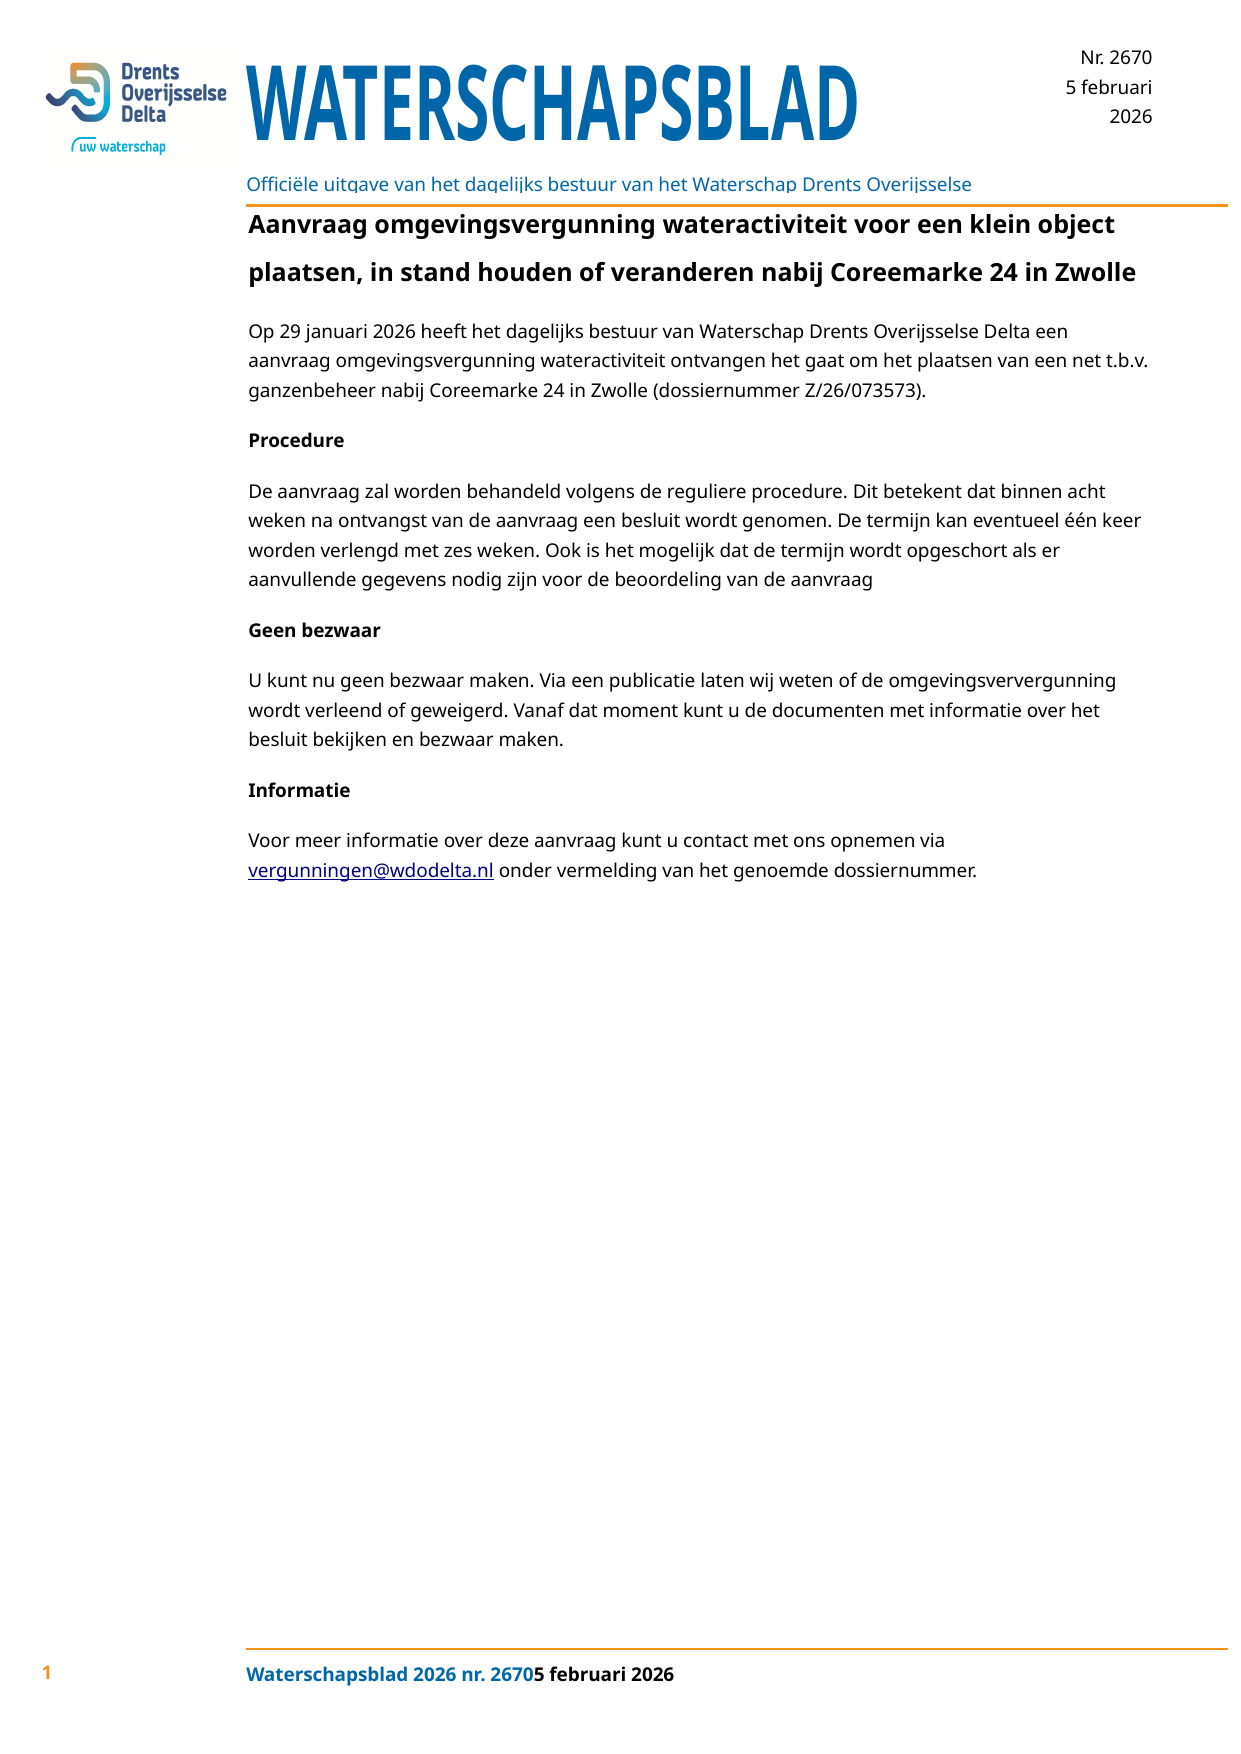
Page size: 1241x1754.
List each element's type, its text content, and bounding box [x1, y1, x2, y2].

text Voor meer informatie over deze aanvraag kunt u contact met ons opnemen via vergunningen@wdodelta.nl onder vermelding van het genoemde dossiernummer. [248, 827, 1152, 883]
picture [41, 47, 231, 172]
text Geen bezwaar [248, 617, 1152, 643]
text De aanvraag zal worden behandeld volgens de reguliere procedure. Dit betekent dat binnen acht weken na ontvangst van de aanvraag een besluit wordt genomen. De termijn kan eventueel één keer worden verlengd met zes weken. Ook is het mogelijk dat de termijn wordt opgeschort als er aanvullende gegevens nodig zijn voor de beoordeling van de aanvraag [248, 478, 1152, 592]
text Procedure [248, 427, 1152, 453]
text Informatie [248, 777, 1152, 803]
text Aanvraag omgevingsvergunning wateractiviteit voor een klein object plaatsen, in stand houden of veranderen nabij Coreemarke 24 in Zwolle [248, 207, 1152, 288]
text Op 29 januari 2026 heeft het dagelijks bestuur van Waterschap Drents Overijsselse Delta een aanvraag omgevingsvergunning wateractiviteit ontvangen het gaat om het plaatsen van een net t.b.v. ganzenbeheer nabij Coreemarke 24 in Zwolle (dossiernummer Z/26/073573). [248, 318, 1152, 403]
text U kunt nu geen bezwaar maken. Via een publicatie laten wij weten of de omgevingsververgunning wordt verleend of geweigerd. Vanaf dat moment kunt u de documenten met informatie over het besluit bekijken en bezwaar maken. [248, 667, 1152, 752]
